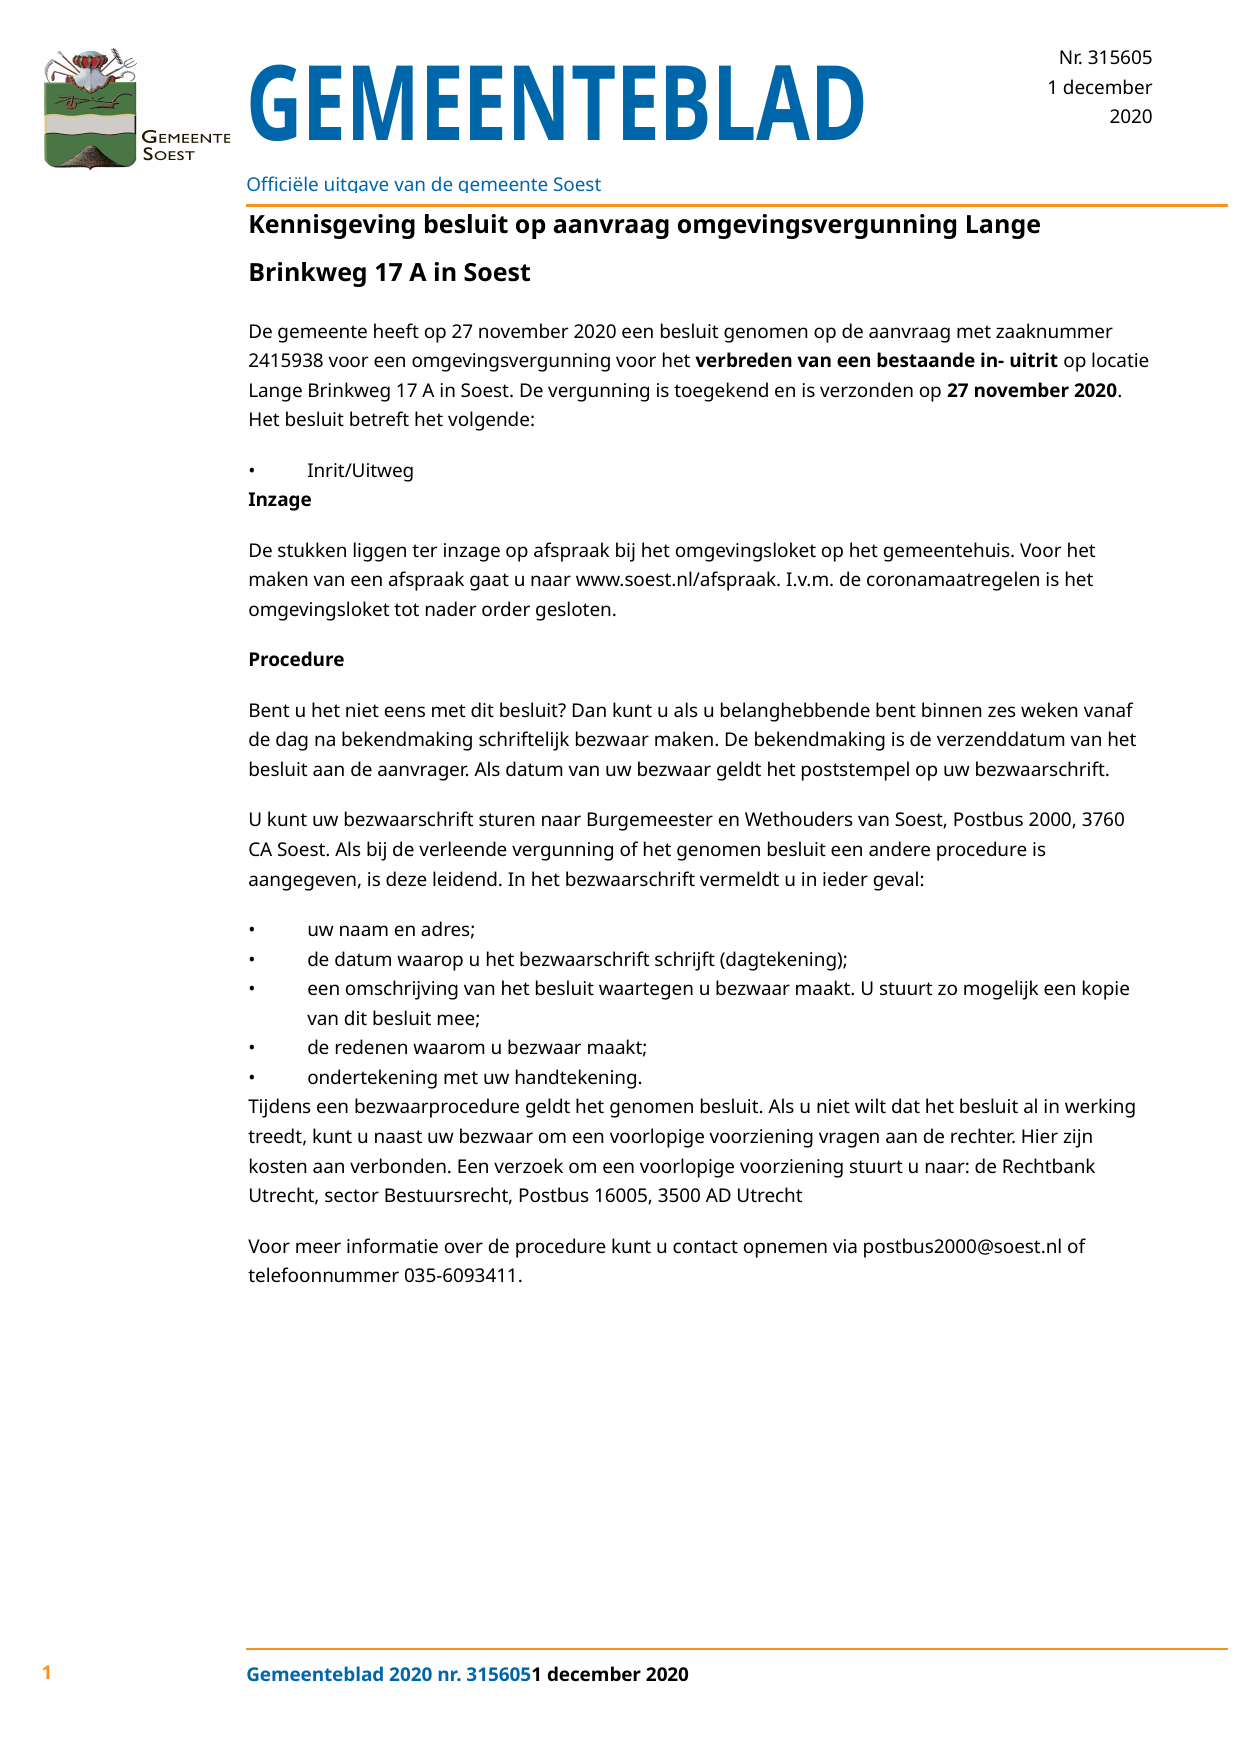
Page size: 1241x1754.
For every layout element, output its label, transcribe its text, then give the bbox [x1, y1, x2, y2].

text U kunt uw bezwaarschrift sturen naar Burgemeester en Wethouders van Soest, Postbus 2000, 3760 CA Soest. Als bij de verleende vergunning of het genomen besluit een andere procedure is aangegeven, is deze leidend. In het bezwaarschrift vermeldt u in ieder geval: [248, 807, 1152, 892]
list de redenen waarom u bezwaar maakt; [248, 1034, 1152, 1060]
text Kennisgeving besluit op aanvraag omgevingsvergunning Lange Brinkweg 17 A in Soest [248, 207, 1152, 288]
list uw naam en adres; [248, 916, 1152, 942]
text Bent u het niet eens met dit besluit? Dan kunt u als u belanghebbende bent binnen zes weken vanaf de dag na bekendmaking schriftelijk bezwaar maken. De bekendmaking is de verzenddatum van het besluit aan de aanvrager. Als datum van uw bezwaar geldt het poststempel op uw bezwaarschrift. [248, 697, 1152, 782]
text Inzage [248, 487, 1152, 512]
picture [41, 47, 231, 172]
list een omschrijving van het besluit waartegen u bezwaar maakt. U stuurt zo mogelijk een kopie van dit besluit mee; [248, 975, 1152, 1031]
text Procedure [248, 647, 1152, 672]
text Voor meer informatie over de procedure kunt u contact opnemen via postbus2000@soest.nl of telefoonnummer 035-6093411. [248, 1233, 1152, 1288]
text De stukken liggen ter inzage op afspraak bij het omgevingsloket op het gemeentehuis. Voor het maken van een afspraak gaat u naar www.soest.nl/afspraak. I.v.m. de coronamaatregelen is het omgevingsloket tot nader order gesloten. [248, 537, 1152, 622]
text De gemeente heeft op 27 november 2020 een besluit genomen op de aanvraag met zaaknummer 2415938 voor een omgevingsvergunning voor het verbreden van een bestaande in- uitrit op locatie Lange Brinkweg 17 A in Soest. De vergunning is toegekend en is verzonden op 27 november 2020. Het besluit betreft het volgende: [248, 318, 1152, 432]
list de datum waarop u het bezwaarschrift schrijft (dagtekening); [248, 946, 1152, 972]
list ondertekening met uw handtekening. [248, 1064, 1152, 1090]
list Inrit/Uitweg [248, 457, 1152, 483]
text Tijdens een bezwaarprocedure geldt het genomen besluit. Als u niet wilt dat het besluit al in werking treedt, kunt u naast uw bezwaar om een voorlopige voorziening vragen aan de rechter. Hier zijn kosten aan verbonden. Een verzoek om een voorlopige voorziening stuurt u naar: de Rechtbank Utrecht, sector Bestuursrecht, Postbus 16005, 3500 AD Utrecht [248, 1094, 1152, 1208]
